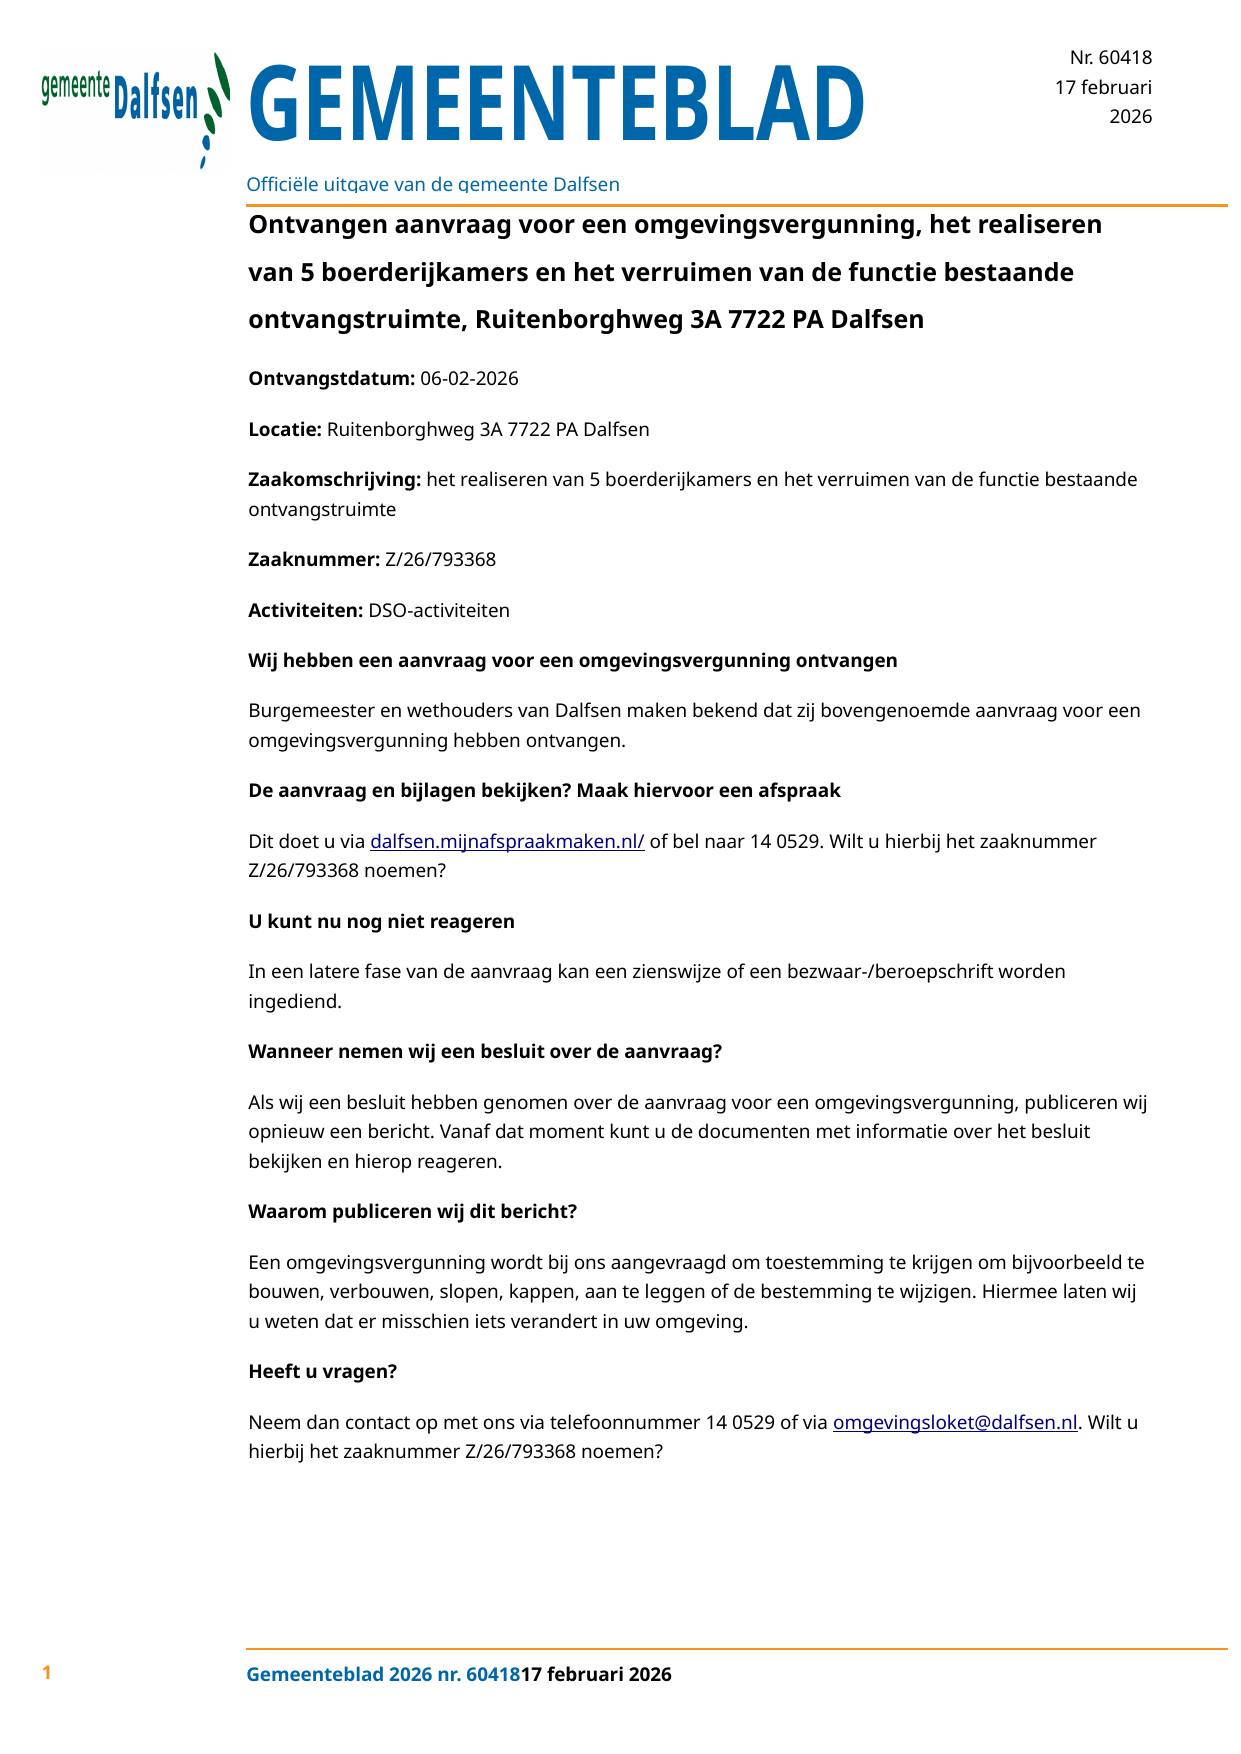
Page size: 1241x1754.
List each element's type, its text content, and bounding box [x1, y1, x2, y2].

picture [41, 47, 231, 172]
text Ontvangstdatum: 06-02-2026 [248, 366, 1152, 391]
text Activiteiten: DSO-activiteiten [248, 597, 1152, 622]
text Ontvangen aanvraag voor een omgevingsvergunning, het realiseren van 5 boerderijkamers en het verruimen van de functie bestaande ontvangstruimte, Ruitenborghweg 3A 7722 PA Dalfsen [248, 207, 1152, 336]
text Wij hebben een aanvraag voor een omgevingsvergunning ontvangen [248, 647, 1152, 673]
text Als wij een besluit hebben genomen over de aanvraag voor een omgevingsvergunning, publiceren wij opnieuw een bericht. Vanaf dat moment kunt u de documenten met informatie over het besluit bekijken en hierop reageren. [248, 1089, 1152, 1174]
text Dit doet u via dalfsen.mijnafspraakmaken.nl/ of bel naar 14 0529. Wilt u hierbij het zaaknummer Z/26/793368 noemen? [248, 828, 1152, 883]
text Heeft u vragen? [248, 1358, 1152, 1384]
text Neem dan contact op met ons via telefoonnummer 14 0529 of via omgevingsloket@dalfsen.nl. Wilt u hierbij het zaaknummer Z/26/793368 noemen? [248, 1409, 1152, 1464]
text Locatie: Ruitenborghweg 3A 7722 PA Dalfsen [248, 416, 1152, 442]
text Burgemeester en wethouders van Dalfsen maken bekend dat zij bovengenoemde aanvraag voor een omgevingsvergunning hebben ontvangen. [248, 698, 1152, 753]
text Zaaknummer: Z/26/793368 [248, 546, 1152, 572]
text In een latere fase van de aanvraag kan een zienswijze of een bezwaar-/beroepschrift worden ingediend. [248, 958, 1152, 1014]
text Een omgevingsvergunning wordt bij ons aangevraagd om toestemming te krijgen om bijvoorbeeld te bouwen, verbouwen, slopen, kappen, aan te leggen of de bestemming te wijzigen. Hiermee laten wij u weten dat er misschien iets verandert in uw omgeving. [248, 1249, 1152, 1334]
text Waarom publiceren wij dit bericht? [248, 1198, 1152, 1224]
text De aanvraag en bijlagen bekijken? Maak hiervoor een afspraak [248, 778, 1152, 803]
text Zaakomschrijving: het realiseren van 5 boerderijkamers en het verruimen van de functie bestaande ontvangstruimte [248, 466, 1152, 522]
text U kunt nu nog niet reageren [248, 908, 1152, 934]
text Wanneer nemen wij een besluit over de aanvraag? [248, 1038, 1152, 1064]
